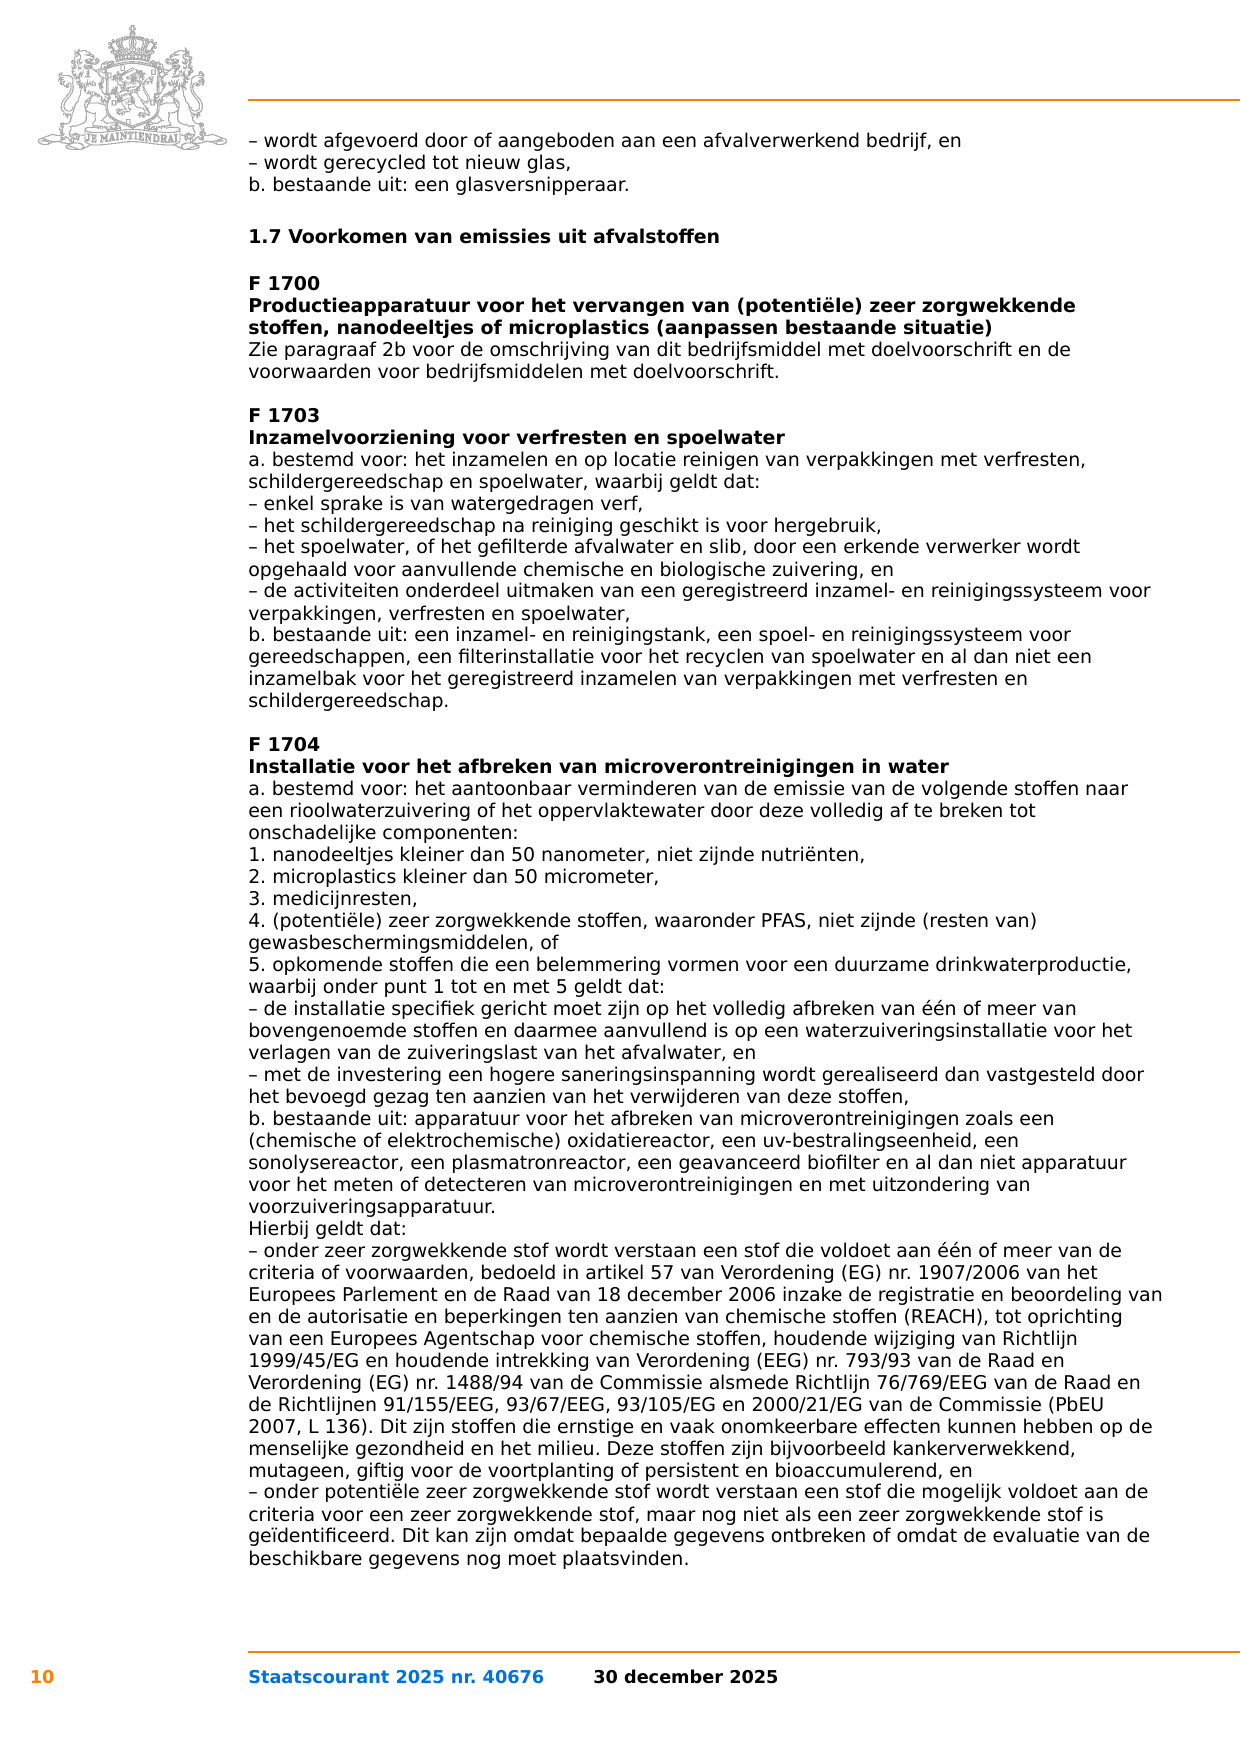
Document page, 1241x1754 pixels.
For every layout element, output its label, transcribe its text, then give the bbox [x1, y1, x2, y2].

picture [38, 25, 227, 150]
text F 1700 [248, 273, 1163, 295]
text – het spoelwater, of het gefilterde afvalwater en slib, door een erkende verwerker wordt opgehaald voor aanvullende chemische en biologische zuivering, en [248, 536, 1163, 580]
text b. bestaande uit: apparatuur voor het afbreken van microverontreinigingen zoals een (chemische of elektrochemische) oxidatiereactor, een uv-bestralingseenheid, een sonolysereactor, een plasmatronreactor, een geavanceerd biofilter en al dan niet apparatuur voor het meten of detecteren van microverontreinigingen en met uitzondering van voorzuiveringsapparatuur. [248, 1108, 1163, 1218]
text 1. nanodeeltjes kleiner dan 50 nanometer, niet zijnde nutriënten, [248, 844, 1163, 866]
text – onder potentiële zeer zorgwekkende stof wordt verstaan een stof die mogelijk voldoet aan de criteria voor een zeer zorgwekkende stof, maar nog niet als een zeer zorgwekkende stof is geïdentificeerd. Dit kan zijn omdat bepaalde gegevens ontbreken of omdat de evaluatie van de beschikbare gegevens nog moet plaatsvinden. [248, 1481, 1163, 1569]
text Hierbij geldt dat: [248, 1218, 1163, 1240]
text 2. microplastics kleiner dan 50 micrometer, [248, 866, 1163, 888]
text – de installatie specifiek gericht moet zijn op het volledig afbreken van één of meer van bovengenoemde stoffen en daarmee aanvullend is op een waterzuiveringsinstallatie voor het verlagen van de zuiveringslast van het afvalwater, en [248, 998, 1163, 1064]
text 4. (potentiële) zeer zorgwekkende stoffen, waaronder PFAS, niet zijnde (resten van) gewasbeschermingsmiddelen, of [248, 910, 1163, 954]
text a. bestemd voor: het aantoonbaar verminderen van de emissie van de volgende stoffen naar een rioolwaterzuivering of het oppervlaktewater door deze volledig af te breken tot onschadelijke componenten: [248, 778, 1163, 844]
text – onder zeer zorgwekkende stof wordt verstaan een stof die voldoet aan één of meer van de criteria of voorwaarden, bedoeld in artikel 57 van Verordening (EG) nr. 1907/2006 van het Europees Parlement en de Raad van 18 december 2006 inzake de registratie en beoordeling van en de autorisatie en beperkingen ten aanzien van chemische stoffen (REACH), tot oprichting van een Europees Agentschap voor chemische stoffen, houdende wijziging van Richtlijn 1999/45/EG en houdende intrekking van Verordening (EEG) nr. 793/93 van de Raad en Verordening (EG) nr. 1488/94 van de Commissie alsmede Richtlijn 76/769/EEG van de Raad en de Richtlijnen 91/155/EEG, 93/67/EEG, 93/105/EG en 2000/21/EG van de Commissie (PbEU 2007, L 136). Dit zijn stoffen die ernstige en vaak onomkeerbare effecten kunnen hebben op de menselijke gezondheid en het milieu. Deze stoffen zijn bijvoorbeeld kankerverwekkend, mutageen, giftig voor de voortplanting of persistent en bioaccumulerend, en [248, 1240, 1163, 1481]
subtitle 1.7 Voorkomen van emissies uit afvalstoffen [248, 226, 1163, 248]
text Inzamelvoorziening voor verfresten en spoelwater [248, 427, 1163, 448]
text 3. medicijnresten, [248, 888, 1163, 910]
text Productieapparatuur voor het vervangen van (potentiële) zeer zorgwekkende stoffen, nanodeeltjes of microplastics (aanpassen bestaande situatie) [248, 295, 1163, 339]
text – wordt afgevoerd door of aangeboden aan een afvalverwerkend bedrijf, en [248, 130, 1163, 152]
text F 1703 [248, 404, 1163, 427]
text – wordt gerecycled tot nieuw glas, [248, 152, 1163, 174]
text Zie paragraaf 2b voor de omschrijving van dit bedrijfsmiddel met doelvoorschrift en de voorwaarden voor bedrijfsmiddelen met doelvoorschrift. [248, 339, 1163, 383]
text – enkel sprake is van watergedragen verf, [248, 492, 1163, 514]
text Installatie voor het afbreken van microverontreinigingen in water [248, 756, 1163, 778]
text – met de investering een hogere saneringsinspanning wordt gerealiseerd dan vastgesteld door het bevoegd gezag ten aanzien van het verwijderen van deze stoffen, [248, 1064, 1163, 1108]
text b. bestaande uit: een inzamel- en reinigingstank, een spoel- en reinigingssysteem voor gereedschappen, een filterinstallatie voor het recyclen van spoelwater en al dan niet een inzamelbak voor het geregistreerd inzamelen van verpakkingen met verfresten en schildergereedschap. [248, 624, 1163, 712]
text a. bestemd voor: het inzamelen en op locatie reinigen van verpakkingen met verfresten, schildergereedschap en spoelwater, waarbij geldt dat: [248, 448, 1163, 492]
text b. bestaande uit: een glasversnipperaar. [248, 174, 1163, 196]
text F 1704 [248, 734, 1163, 756]
text – de activiteiten onderdeel uitmaken van een geregistreerd inzamel- en reinigingssysteem voor verpakkingen, verfresten en spoelwater, [248, 580, 1163, 624]
text 5. opkomende stoffen die een belemmering vormen voor een duurzame drinkwaterproductie, [248, 954, 1163, 976]
text waarbij onder punt 1 tot en met 5 geldt dat: [248, 976, 1163, 998]
text – het schildergereedschap na reiniging geschikt is voor hergebruik, [248, 514, 1163, 536]
